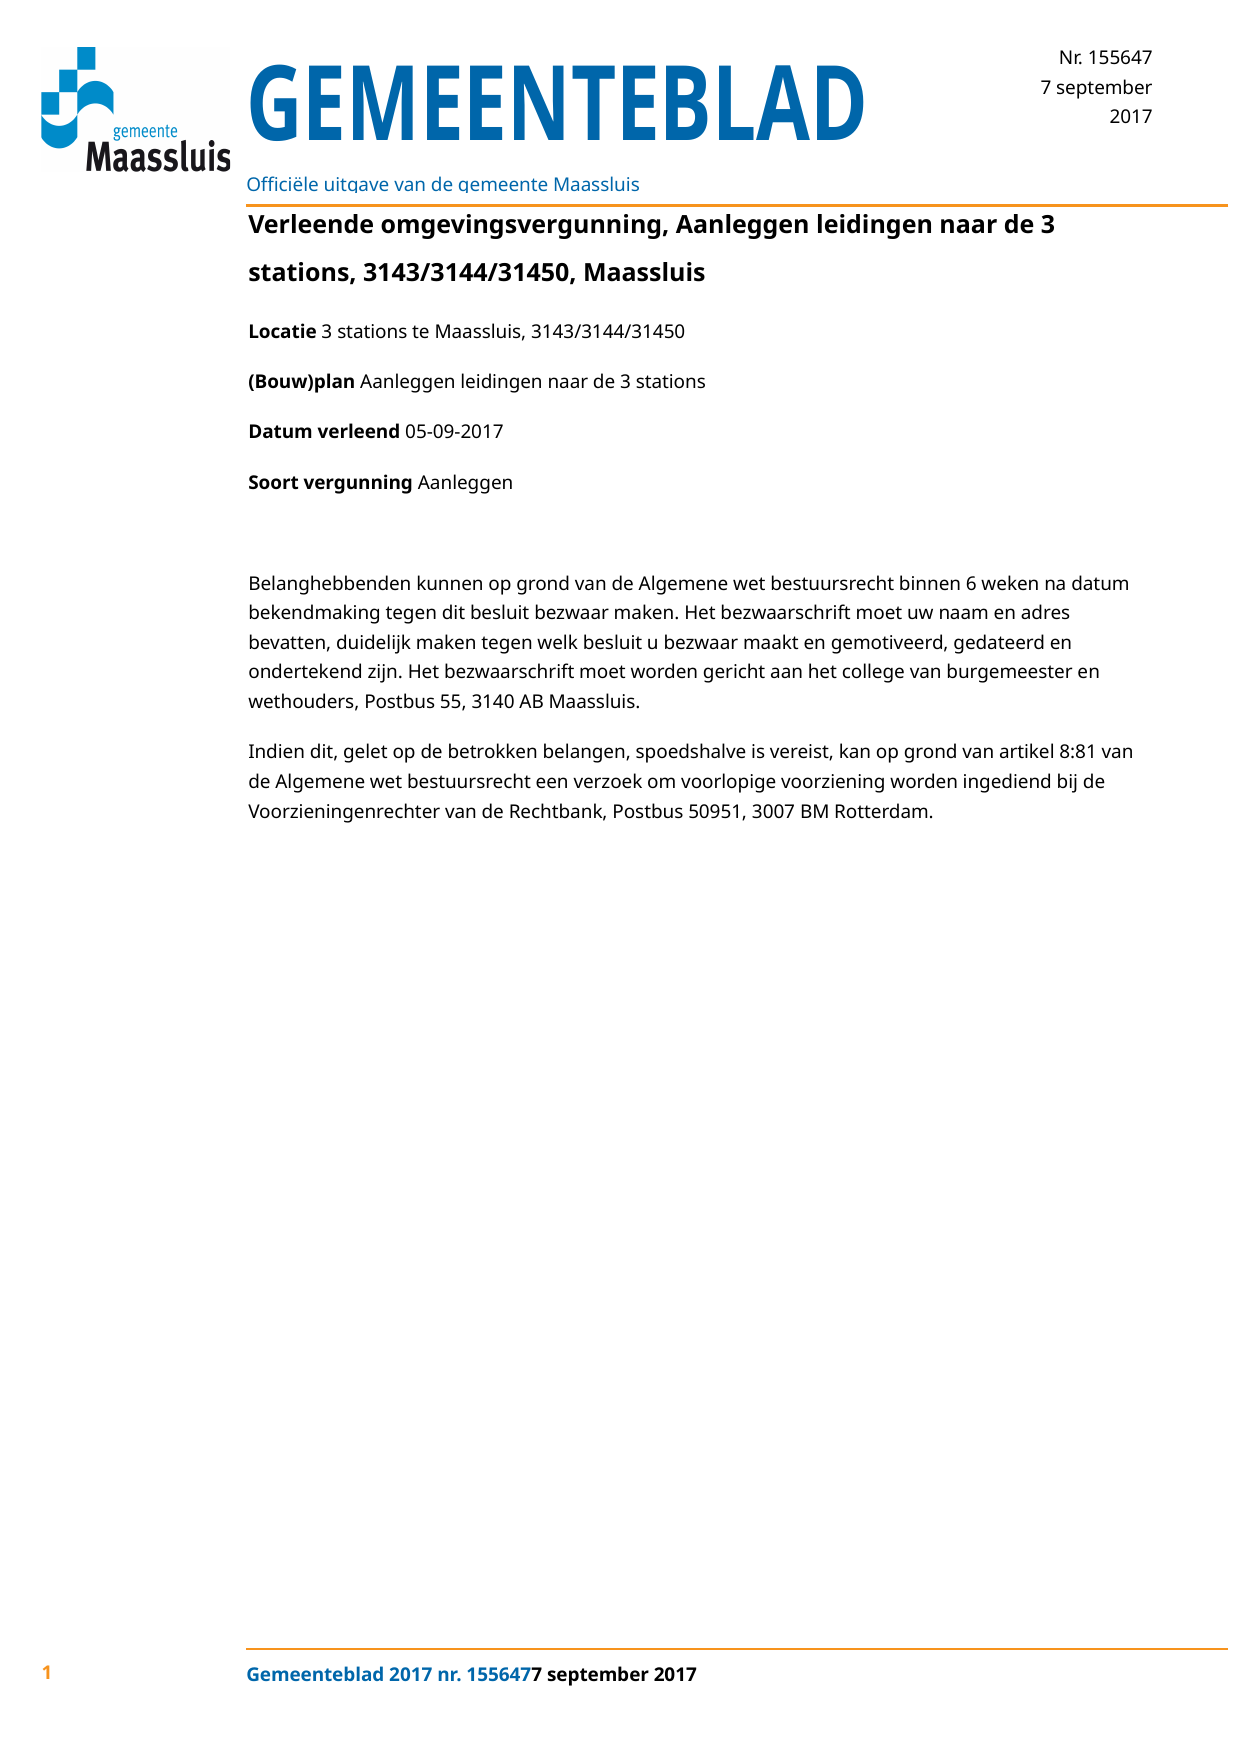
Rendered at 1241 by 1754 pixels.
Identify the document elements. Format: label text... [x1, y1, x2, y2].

text Locatie 3 stations te Maassluis, 3143/3144/31450 [248, 318, 1152, 344]
text Belanghebbenden kunnen op grond van de Algemene wet bestuursrecht binnen 6 weken na datum bekendmaking tegen dit besluit bezwaar maken. Het bezwaarschrift moet uw naam en adres bevatten, duidelijk maken tegen welk besluit u bezwaar maakt en gemotiveerd, gedateerd en ondertekend zijn. Het bezwaarschrift moet worden gericht aan het college van burgemeester en wethouders, Postbus 55, 3140 AB Maassluis. [248, 570, 1152, 714]
text Datum verleend 05-09-2017 [248, 419, 1152, 444]
text Soort vergunning Aanleggen [248, 469, 1152, 495]
text Indien dit, gelet op de betrokken belangen, spoedshalve is vereist, kan op grond van artikel 8:81 van de Algemene wet bestuursrecht een verzoek om voorlopige voorziening worden ingediend bij de Voorzieningenrechter van de Rechtbank, Postbus 50951, 3007 BM Rotterdam. [248, 739, 1152, 824]
text (Bouw)plan Aanleggen leidingen naar de 3 stations [248, 368, 1152, 394]
text Verleende omgevingsvergunning, Aanleggen leidingen naar de 3 stations, 3143/3144/31450, Maassluis [248, 207, 1152, 288]
picture [41, 47, 77, 92]
picture [41, 47, 231, 172]
